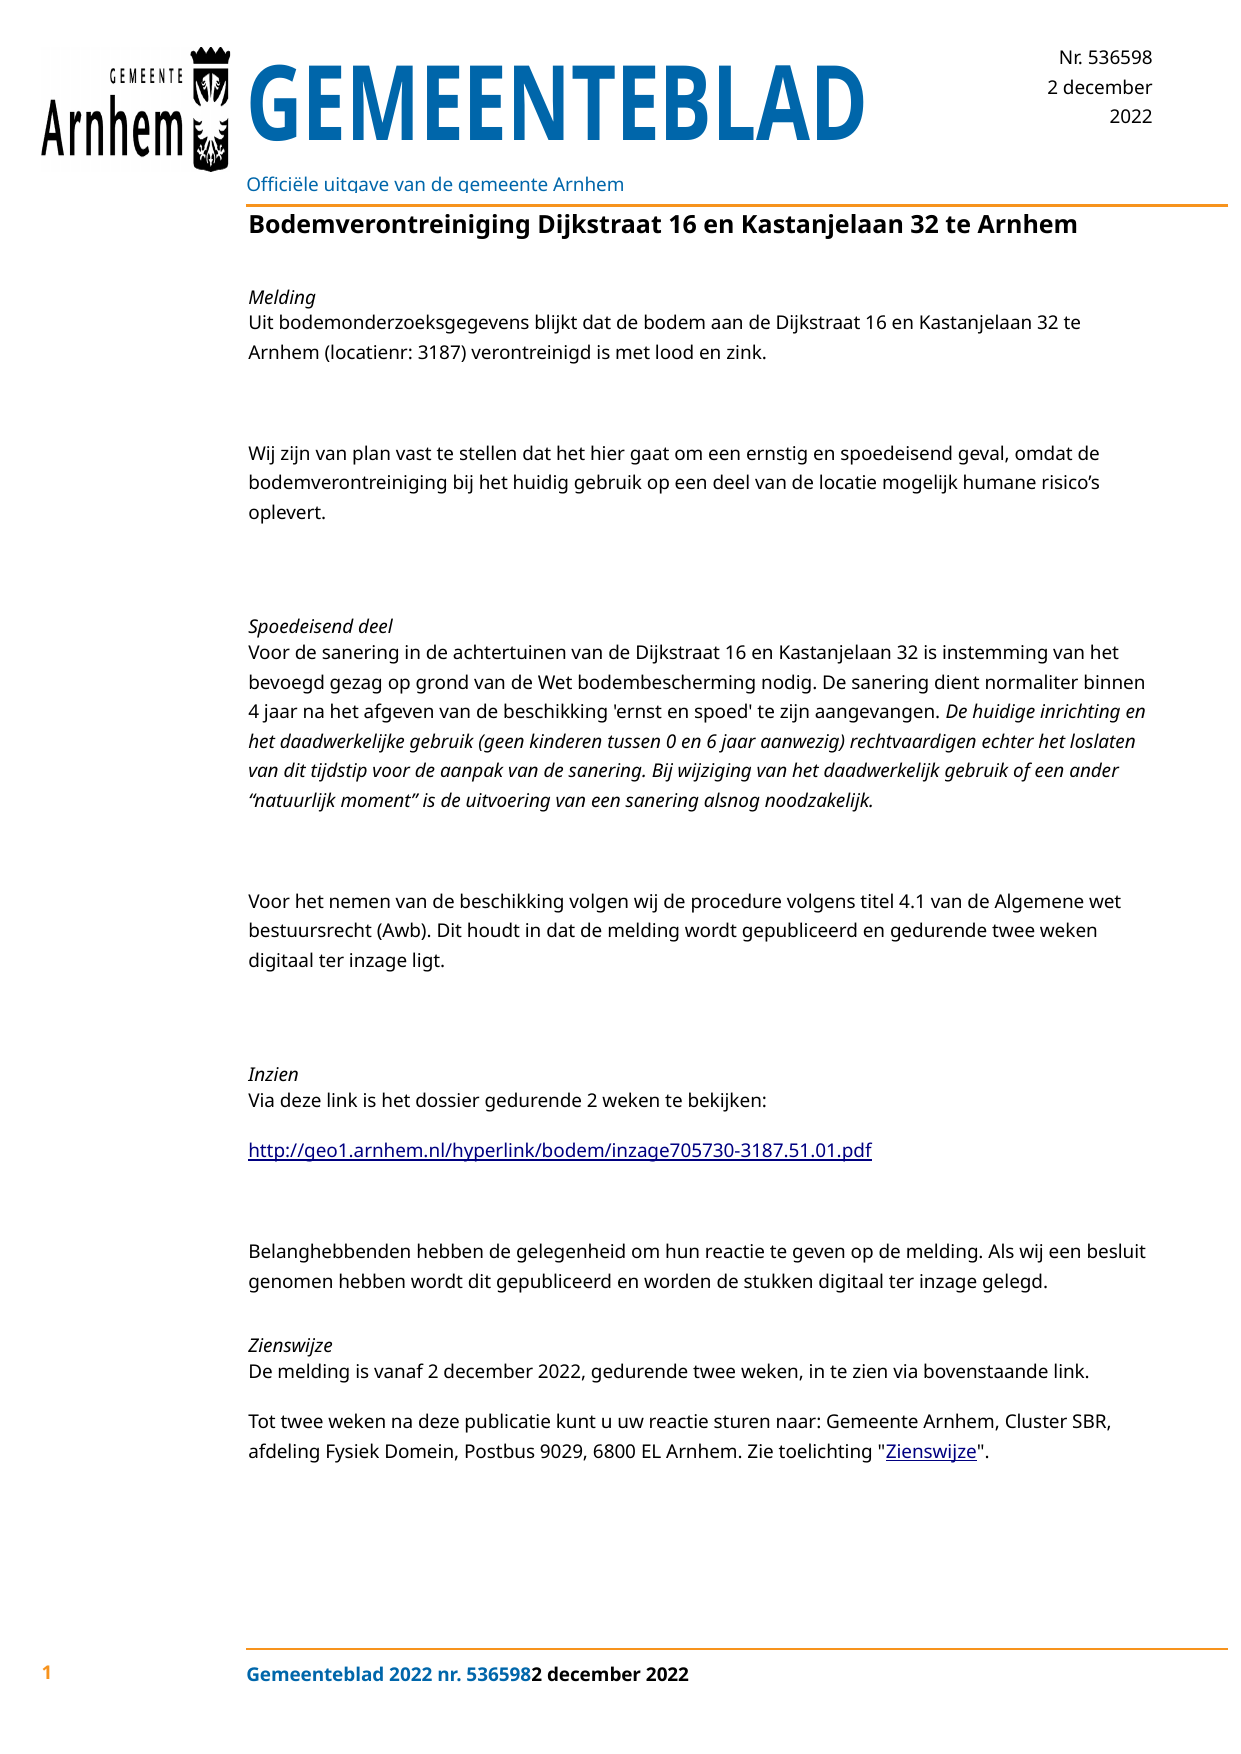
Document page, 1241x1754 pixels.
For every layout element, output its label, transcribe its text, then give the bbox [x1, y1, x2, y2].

text Inzien [248, 1062, 1152, 1087]
picture [41, 47, 231, 172]
text Zienswijze [248, 1332, 1152, 1358]
text Belanghebbenden hebben de gelegenheid om hun reactie te geven op de melding. Als wij een besluit genomen hebben wordt dit gepubliceerd en worden de stukken digitaal ter inzage gelegd. [248, 1238, 1152, 1294]
text Bodemverontreiniging Dijkstraat 16 en Kastanjelaan 32 te Arnhem [248, 207, 1152, 241]
text Spoedeisend deel [248, 613, 1152, 639]
text Melding [248, 284, 1152, 309]
text Tot twee weken na deze publicatie kunt u uw reactie sturen naar: Gemeente Arnhem, Cluster SBR, afdeling Fysiek Domein, Postbus 9029, 6800 EL Arnhem. Zie toelichting "Zienswijze". [248, 1408, 1152, 1463]
text Voor het nemen van de beschikking volgen wij de procedure volgens titel 4.1 van de Algemene wet bestuursrecht (Awb). Dit houdt in dat de melding wordt gepubliceerd en gedurende twee weken digitaal ter inzage ligt. [248, 888, 1152, 973]
text http://geo1.arnhem.nl/hyperlink/bodem/inzage705730-3187.51.01.pdf [248, 1138, 1152, 1163]
text Voor de sanering in de achtertuinen van de Dijkstraat 16 en Kastanjelaan 32 is instemming van het bevoegd gezag op grond van de Wet bodembescherming nodig. De sanering dient normaliter binnen 4 jaar na het afgeven van de beschikking 'ernst en spoed' te zijn aangevangen. De huidige inrichting en het daadwerkelijke gebruik (geen kinderen tussen 0 en 6 jaar aanwezig) rechtvaardigen echter het loslaten van dit tijdstip voor de aanpak van de sanering. Bij wijziging van het daadwerkelijk gebruik of een ander “natuurlijk moment” is de uitvoering van een sanering alsnog noodzakelijk. [248, 639, 1152, 813]
text Via deze link is het dossier gedurende 2 weken te bekijken: [248, 1087, 1152, 1113]
text Uit bodemonderzoeksgegevens blijkt dat de bodem aan de Dijkstraat 16 en Kastanjelaan 32 te Arnhem (locatienr: 3187) verontreinigd is met lood en zink. [248, 309, 1152, 365]
text De melding is vanaf 2 december 2022, gedurende twee weken, in te zien via bovenstaande link. [248, 1358, 1152, 1383]
text Wij zijn van plan vast te stellen dat het hier gaat om een ernstig en spoedeisend geval, omdat de bodemverontreiniging bij het huidig gebruik op een deel van de locatie mogelijk humane risico’s oplevert. [248, 440, 1152, 525]
